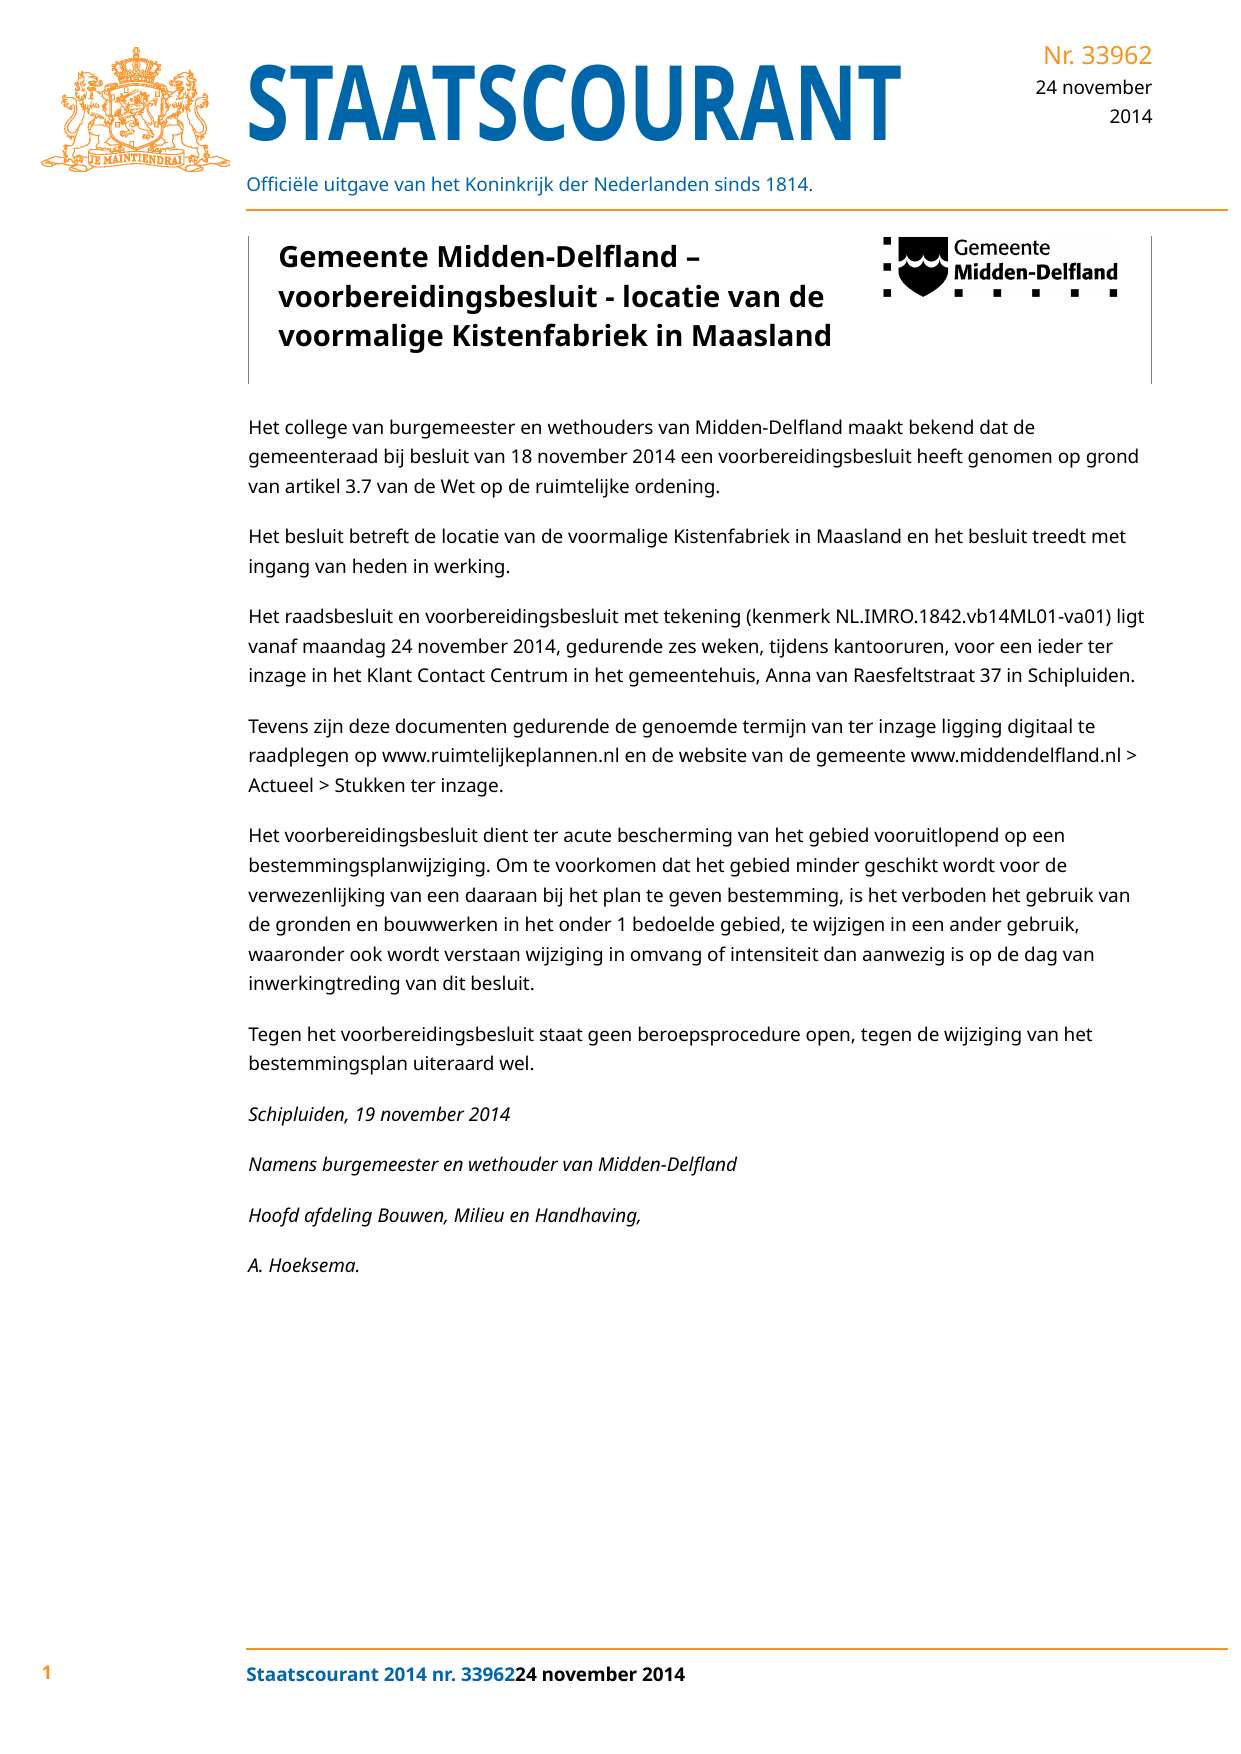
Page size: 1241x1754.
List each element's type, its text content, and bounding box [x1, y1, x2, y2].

picture [41, 47, 231, 172]
text Het college van burgemeester en wethouders van Midden-Delfland maakt bekend dat de gemeenteraad bij besluit van 18 november 2014 een voorbereidingsbesluit heeft genomen op grond van artikel 3.7 van de Wet op de ruimtelijke ordening. [248, 414, 1152, 499]
table_header Gemeente Midden-Delfland – voorbereidingsbesluit - locatie van de voormalige Kistenfabriek in Maasland [249, 236, 850, 384]
text Schipluiden, 19 november 2014 [248, 1101, 1152, 1127]
picture [882, 236, 1119, 298]
text Het besluit betreft de locatie van de voormalige Kistenfabriek in Maasland en het besluit treedt met ingang van heden in werking. [248, 523, 1152, 579]
text A. Hoeksema. [248, 1252, 1152, 1278]
text Namens burgemeester en wethouder van Midden-Delfland [248, 1151, 1152, 1177]
table_header [850, 236, 1151, 384]
text Tevens zijn deze documenten gedurende de genoemde termijn van ter inzage ligging digitaal te raadplegen op www.ruimtelijkeplannen.nl en de website van de gemeente www.middendelfland.nl > Actueel > Stukken ter inzage. [248, 713, 1152, 798]
text Hoofd afdeling Bouwen, Milieu en Handhaving, [248, 1202, 1152, 1228]
text Tegen het voorbereidingsbesluit staat geen beroepsprocedure open, tegen de wijziging van het bestemmingsplan uiteraard wel. [248, 1021, 1152, 1076]
text Het raadsbesluit en voorbereidingsbesluit met tekening (kenmerk NL.IMRO.1842.vb14ML01-va01) ligt vanaf maandag 24 november 2014, gedurende zes weken, tijdens kantooruren, voor een ieder ter inzage in het Klant Contact Centrum in het gemeentehuis, Anna van Raesfeltstraat 37 in Schipluiden. [248, 603, 1152, 688]
text Het voorbereidingsbesluit dient ter acute bescherming van het gebied vooruitlopend op een bestemmingsplanwijziging. Om te voorkomen dat het gebied minder geschikt wordt voor de verwezenlijking van een daaraan bij het plan te geven bestemming, is het verboden het gebruik van de gronden en bouwwerken in het onder 1 bedoelde gebied, te wijzigen in een ander gebruik, waaronder ook wordt verstaan wijziging in omvang of intensiteit dan aanwezig is op de dag van inwerkingtreding van dit besluit. [248, 823, 1152, 996]
